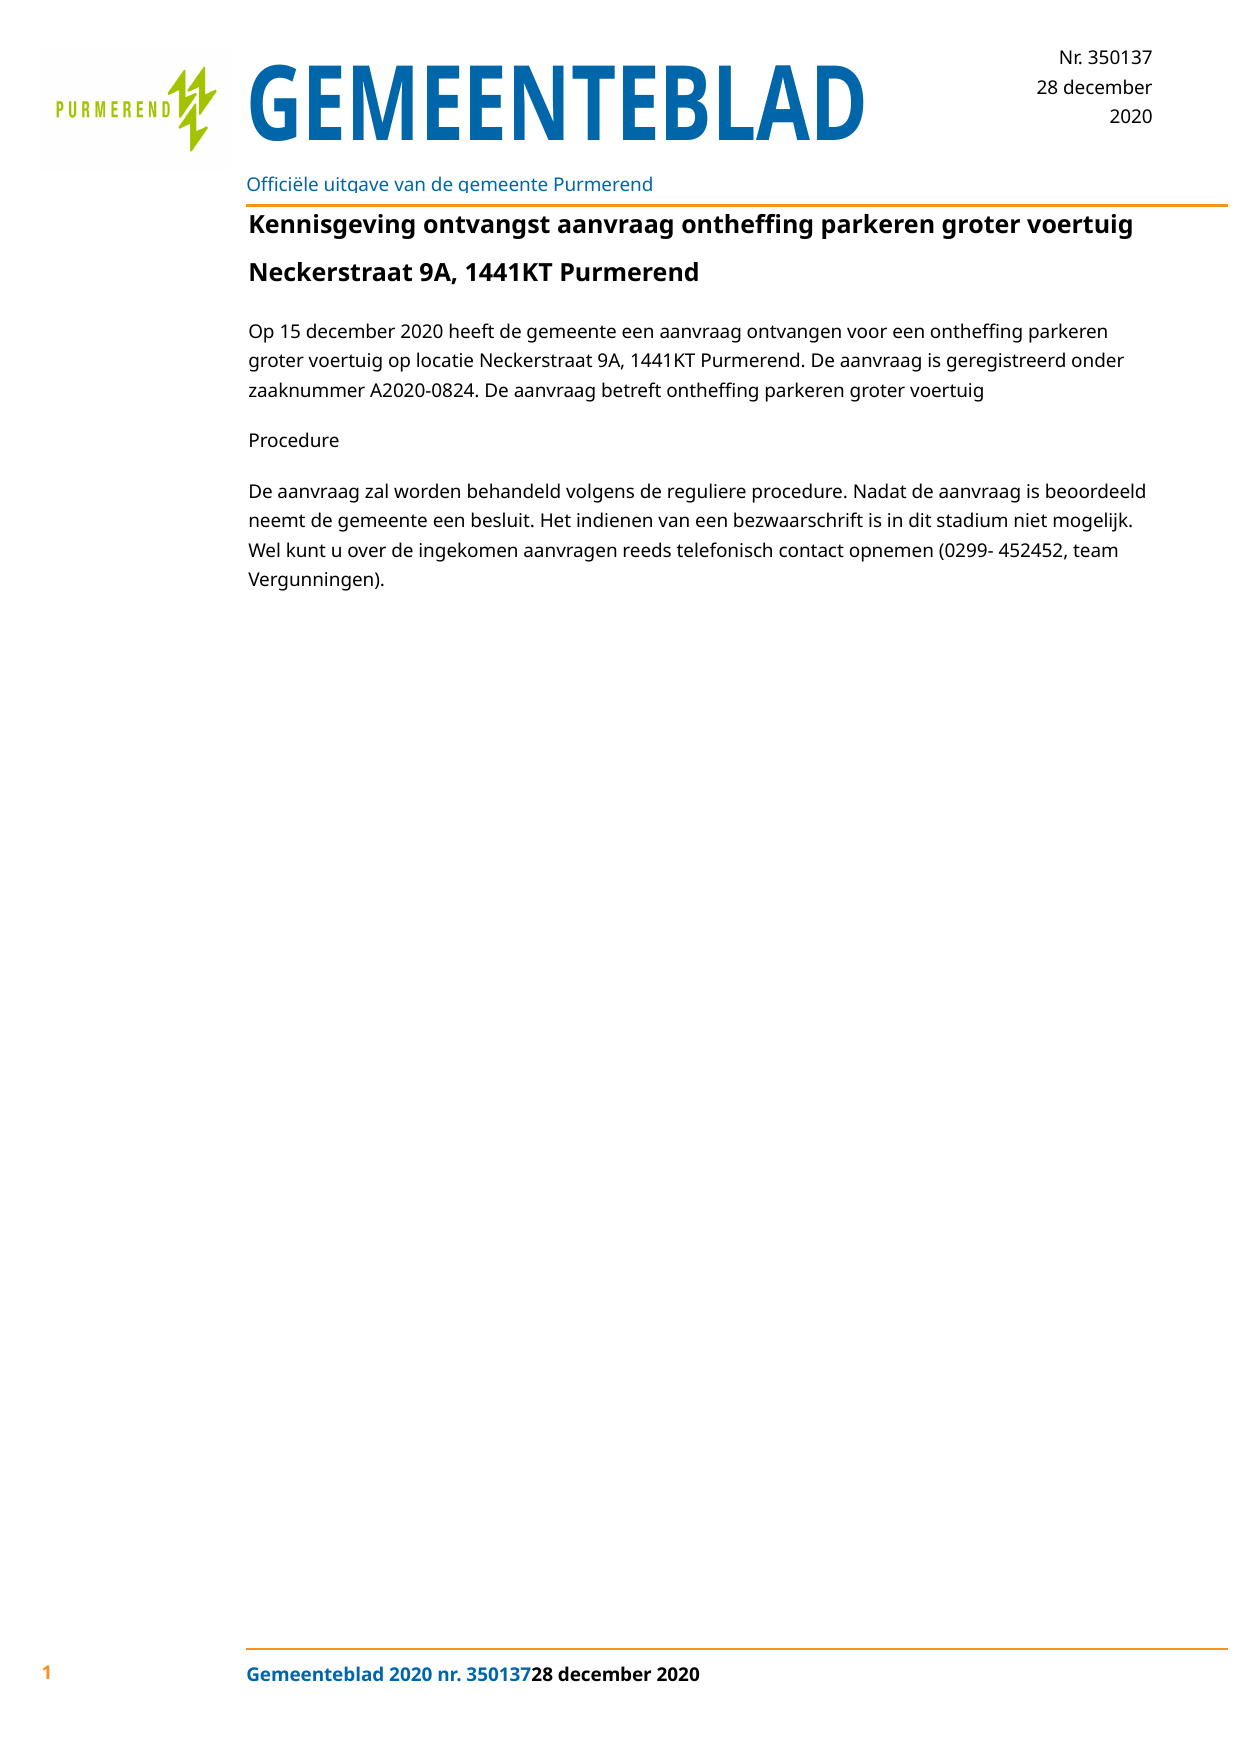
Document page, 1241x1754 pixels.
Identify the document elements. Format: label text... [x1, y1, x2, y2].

text Op 15 december 2020 heeft de gemeente een aanvraag ontvangen voor een ontheffing parkeren groter voertuig op locatie Neckerstraat 9A, 1441KT Purmerend. De aanvraag is geregistreerd onder zaaknummer A2020-0824. De aanvraag betreft ontheffing parkeren groter voertuig [248, 318, 1152, 403]
text Procedure [248, 427, 1152, 453]
text De aanvraag zal worden behandeld volgens de reguliere procedure. Nadat de aanvraag is beoordeeld neemt de gemeente een besluit. Het indienen van een bezwaarschrift is in dit stadium niet mogelijk. Wel kunt u over de ingekomen aanvragen reeds telefonisch contact opnemen (0299- 452452, team Vergunningen). [248, 478, 1152, 592]
picture [41, 47, 231, 172]
text Kennisgeving ontvangst aanvraag ontheffing parkeren groter voertuig Neckerstraat 9A, 1441KT Purmerend [248, 207, 1152, 288]
